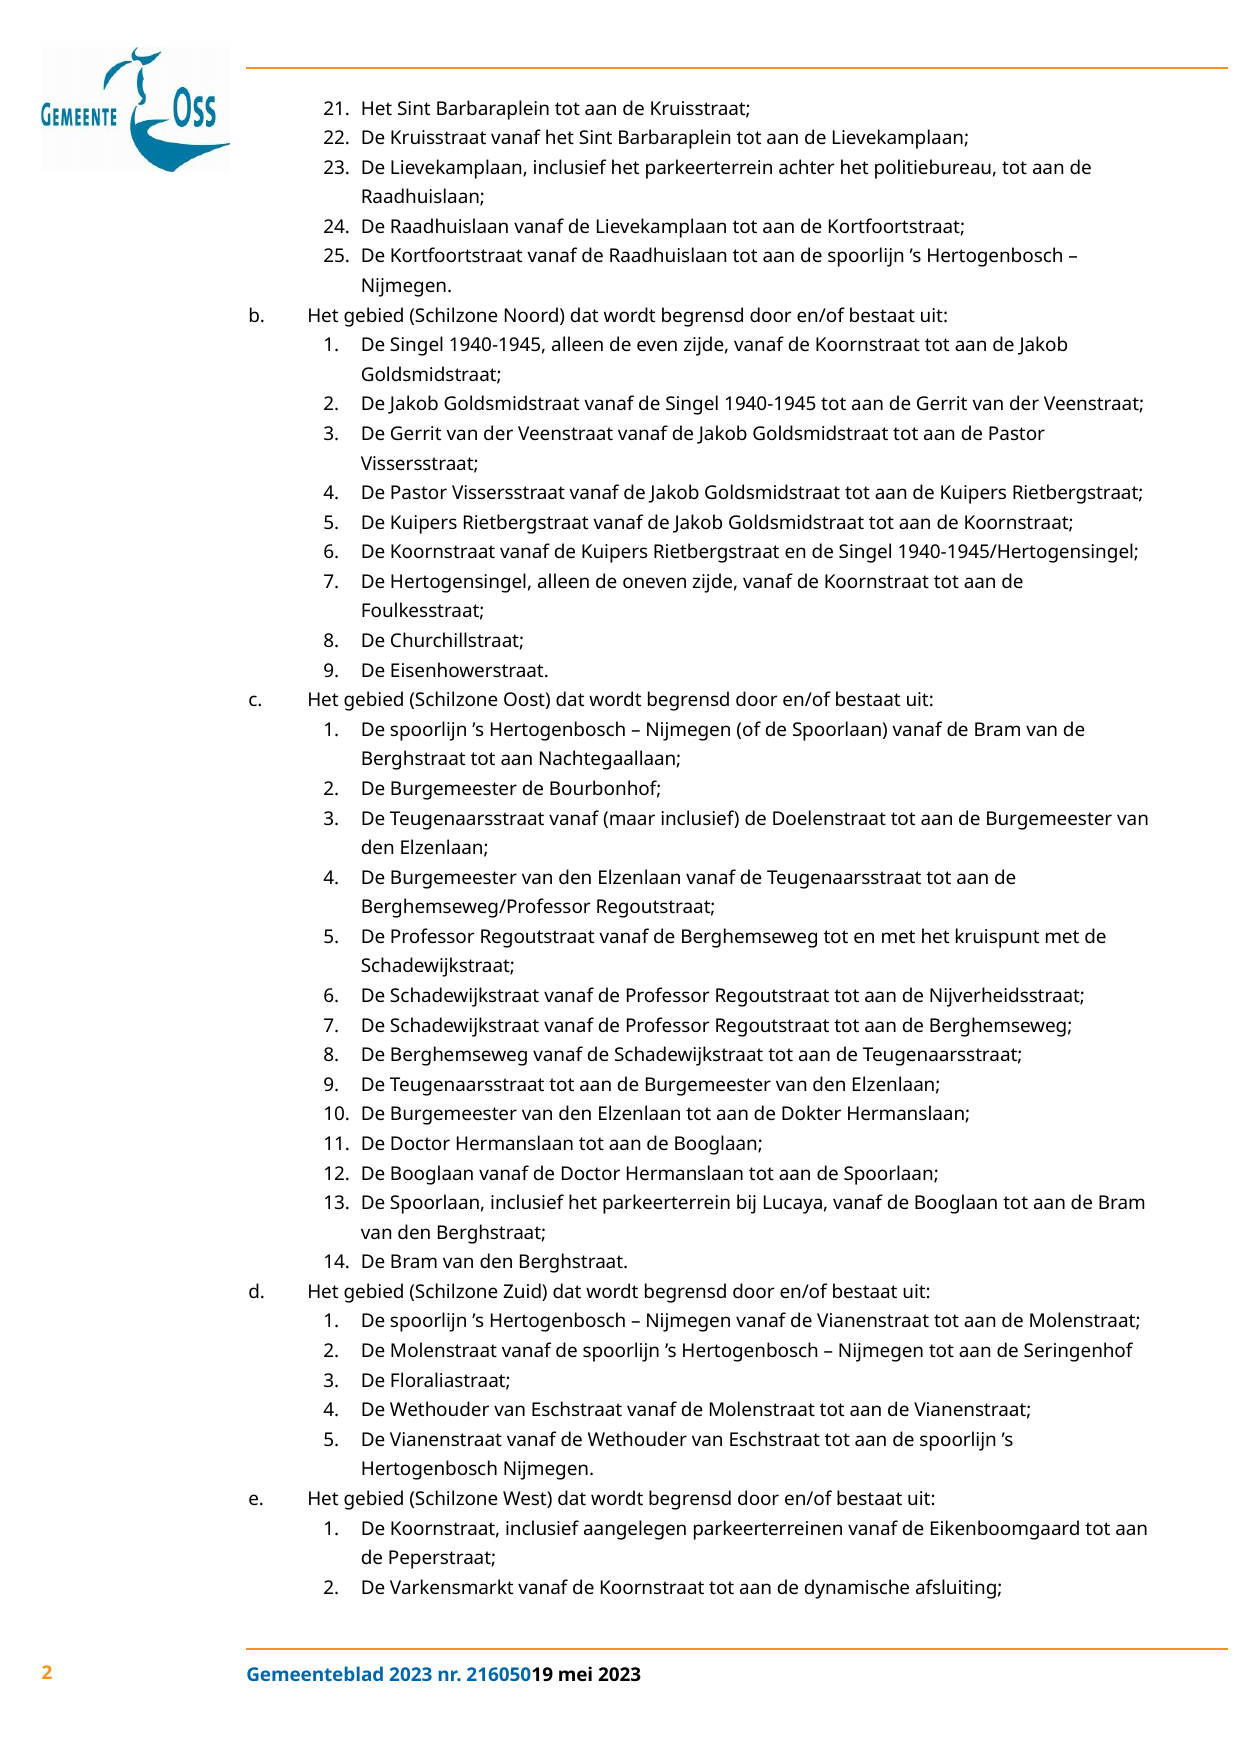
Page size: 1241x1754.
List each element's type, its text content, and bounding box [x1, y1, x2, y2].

list De spoorlijn ’s Hertogenbosch – Nijmegen (of de Spoorlaan) vanaf de Bram van de Berghstraat tot aan Nachtegaallaan; [323, 716, 1152, 771]
list Het gebied (Schilzone Noord) dat wordt begrensd door en/of bestaat uit: [248, 302, 1152, 328]
list Het Sint Barbaraplein tot aan de Kruisstraat; [323, 95, 1152, 121]
list Het gebied (Schilzone West) dat wordt begrensd door en/of bestaat uit: [248, 1485, 1152, 1511]
list De Burgemeester van den Elzenlaan vanaf de Teugenaarsstraat tot aan de Berghemseweg/Professor Regoutstraat; [323, 864, 1152, 919]
list De Spoorlaan, inclusief het parkeerterrein bij Lucaya, vanaf de Booglaan tot aan de Bram van den Berghstraat; [323, 1189, 1152, 1245]
list De Raadhuislaan vanaf de Lievekamplaan tot aan de Kortfoortstraat; [323, 213, 1152, 239]
list De Vianenstraat vanaf de Wethouder van Eschstraat tot aan de spoorlijn ’s Hertogenbosch Nijmegen. [323, 1426, 1152, 1481]
list De Burgemeester van den Elzenlaan tot aan de Dokter Hermanslaan; [323, 1101, 1152, 1126]
list De Koornstraat, inclusief aangelegen parkeerterreinen vanaf de Eikenboomgaard tot aan de Peperstraat; [323, 1515, 1152, 1570]
list De Booglaan vanaf de Doctor Hermanslaan tot aan de Spoorlaan; [323, 1160, 1152, 1186]
list De Doctor Hermanslaan tot aan de Booglaan; [323, 1130, 1152, 1156]
list De Schadewijkstraat vanaf de Professor Regoutstraat tot aan de Berghemseweg; [323, 1012, 1152, 1038]
list De Teugenaarsstraat vanaf (maar inclusief) de Doelenstraat tot aan de Burgemeester van den Elzenlaan; [323, 805, 1152, 860]
list De Singel 1940-1945, alleen de even zijde, vanaf de Koornstraat tot aan de Jakob Goldsmidstraat; [323, 331, 1152, 387]
list De Teugenaarsstraat tot aan de Burgemeester van den Elzenlaan; [323, 1071, 1152, 1097]
list De Kruisstraat vanaf het Sint Barbaraplein tot aan de Lievekamplaan; [323, 124, 1152, 150]
list Het gebied (Schilzone Zuid) dat wordt begrensd door en/of bestaat uit: [248, 1278, 1152, 1304]
list De Floraliastraat; [323, 1367, 1152, 1393]
list De Burgemeester de Bourbonhof; [323, 775, 1152, 801]
list Het gebied (Schilzone Oost) dat wordt begrensd door en/of bestaat uit: [248, 686, 1152, 712]
list De Lievekamplaan, inclusief het parkeerterrein achter het politiebureau, tot aan de Raadhuislaan; [323, 154, 1152, 209]
list De Churchillstraat; [323, 627, 1152, 653]
list De Molenstraat vanaf de spoorlijn ’s Hertogenbosch – Nijmegen tot aan de Seringenhof [323, 1337, 1152, 1363]
list De Kuipers Rietbergstraat vanaf de Jakob Goldsmidstraat tot aan de Koornstraat; [323, 509, 1152, 535]
list De Pastor Vissersstraat vanaf de Jakob Goldsmidstraat tot aan de Kuipers Rietbergstraat; [323, 479, 1152, 505]
list De Bram van den Berghstraat. [323, 1248, 1152, 1274]
list De Eisenhowerstraat. [323, 657, 1152, 683]
list De Varkensmarkt vanaf de Koornstraat tot aan de dynamische afsluiting; [323, 1574, 1152, 1600]
list De Kortfoortstraat vanaf de Raadhuislaan tot aan de spoorlijn ’s Hertogenbosch – Nijmegen. [323, 243, 1152, 298]
picture [41, 47, 231, 172]
list De Schadewijkstraat vanaf de Professor Regoutstraat tot aan de Nijverheidsstraat; [323, 982, 1152, 1008]
list De spoorlijn ’s Hertogenbosch – Nijmegen vanaf de Vianenstraat tot aan de Molenstraat; [323, 1308, 1152, 1333]
list De Hertogensingel, alleen de oneven zijde, vanaf de Koornstraat tot aan de Foulkesstraat; [323, 568, 1152, 623]
list De Gerrit van der Veenstraat vanaf de Jakob Goldsmidstraat tot aan de Pastor Vissersstraat; [323, 420, 1152, 476]
list De Berghemseweg vanaf de Schadewijkstraat tot aan de Teugenaarsstraat; [323, 1041, 1152, 1067]
list De Jakob Goldsmidstraat vanaf de Singel 1940-1945 tot aan de Gerrit van der Veenstraat; [323, 391, 1152, 416]
list De Wethouder van Eschstraat vanaf de Molenstraat tot aan de Vianenstraat; [323, 1396, 1152, 1422]
list De Professor Regoutstraat vanaf de Berghemseweg tot en met het kruispunt met de Schadewijkstraat; [323, 923, 1152, 978]
list De Koornstraat vanaf de Kuipers Rietbergstraat en de Singel 1940-1945/Hertogensingel; [323, 538, 1152, 564]
